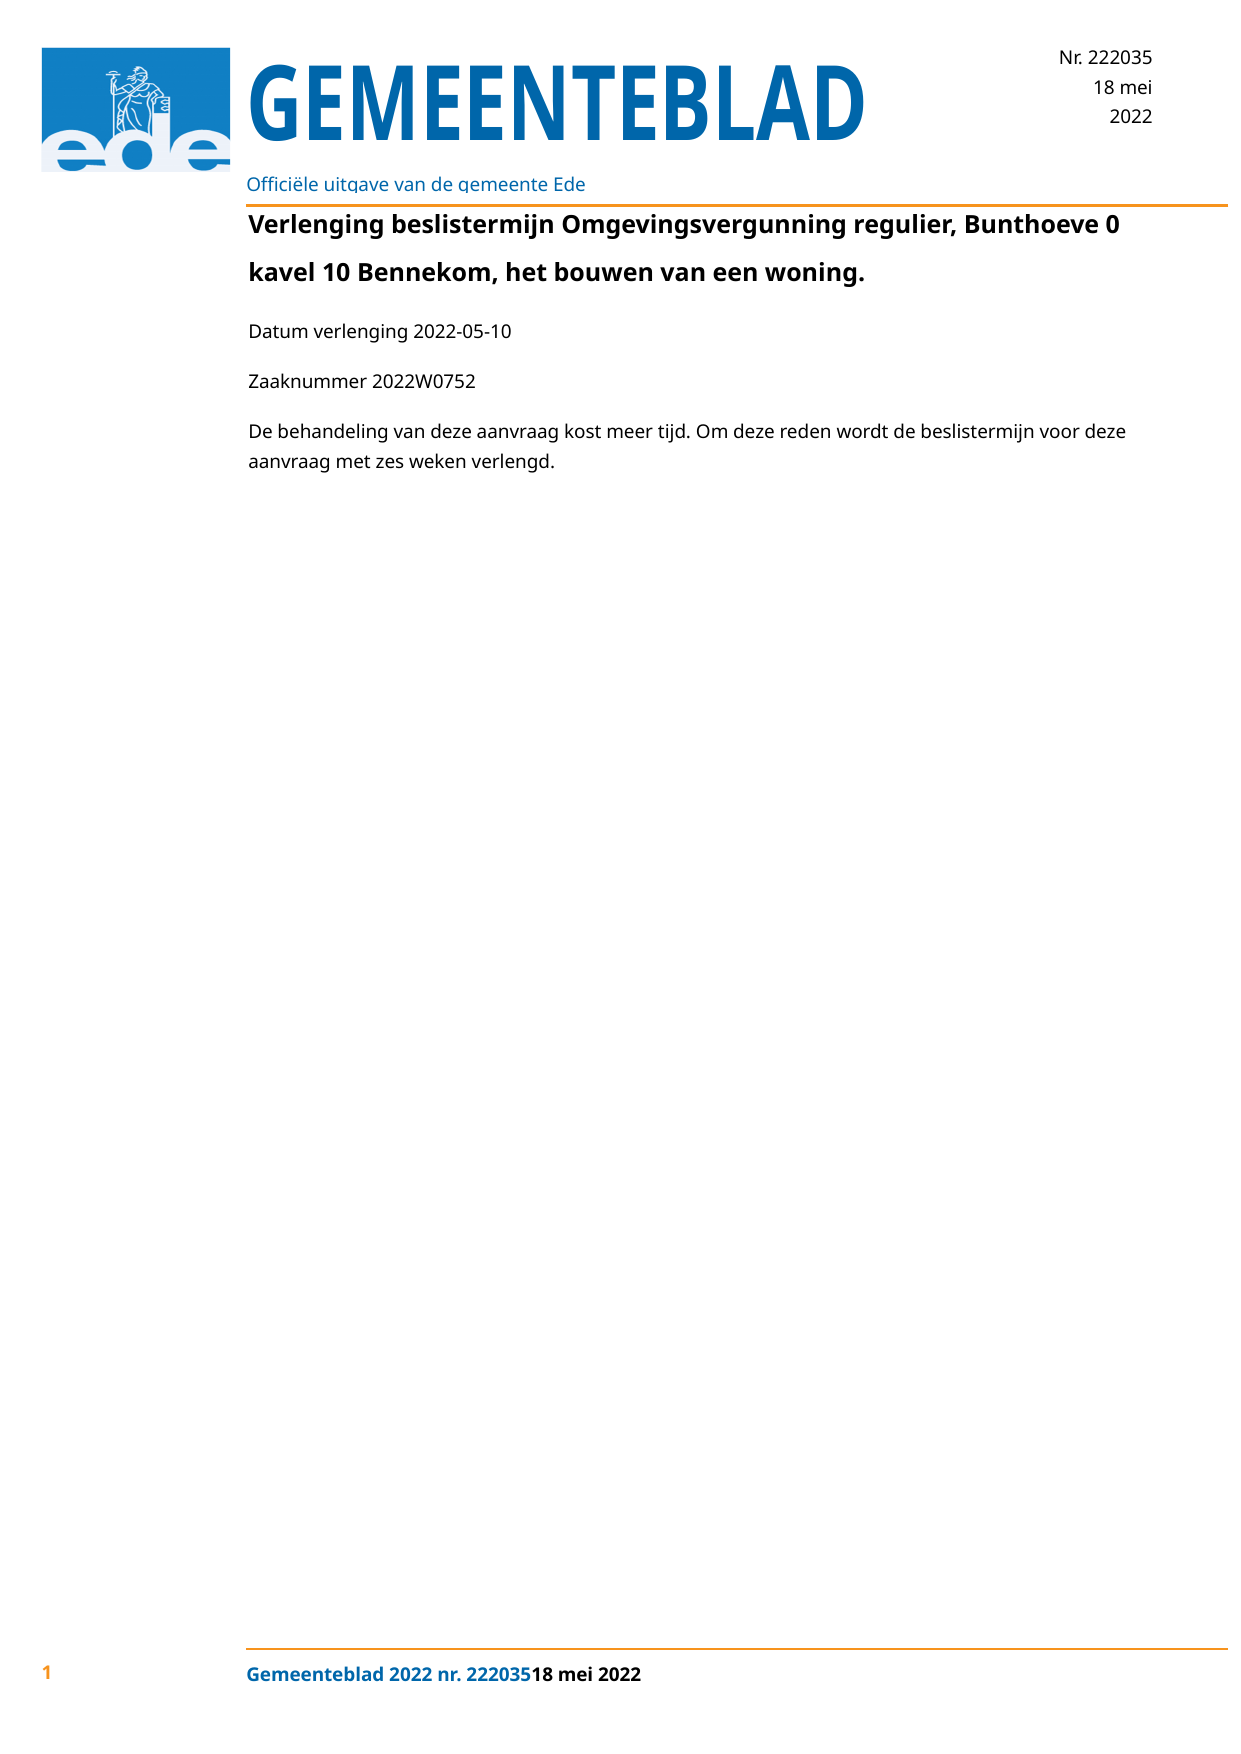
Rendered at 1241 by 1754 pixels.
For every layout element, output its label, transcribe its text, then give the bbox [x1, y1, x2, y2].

text Verlenging beslistermijn Omgevingsvergunning regulier, Bunthoeve 0 kavel 10 Bennekom, het bouwen van een woning. [248, 207, 1152, 288]
text Zaaknummer 2022W0752 [248, 368, 1152, 394]
picture [41, 47, 231, 172]
text De behandeling van deze aanvraag kost meer tijd. Om deze reden wordt de beslistermijn voor deze aanvraag met zes weken verlengd. [248, 419, 1152, 474]
text Datum verlenging 2022-05-10 [248, 318, 1152, 344]
